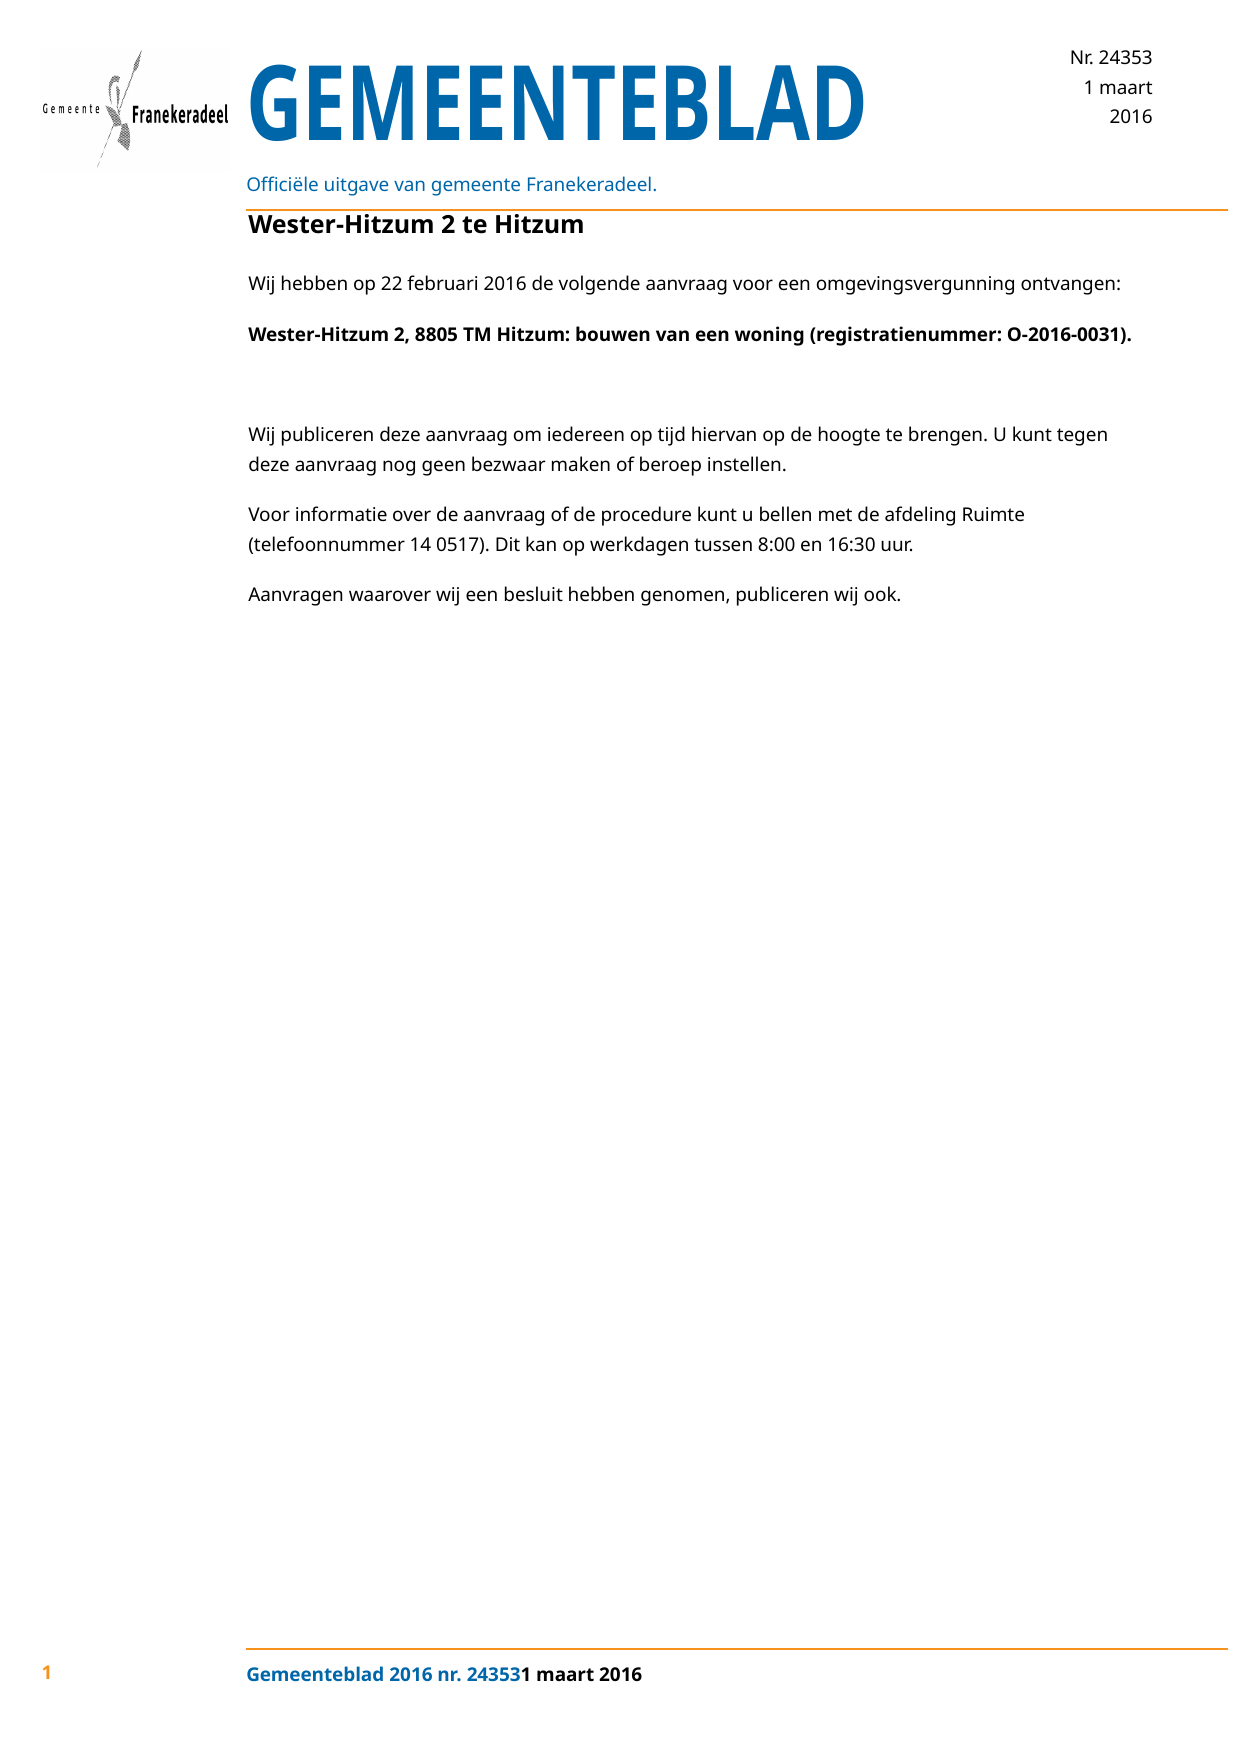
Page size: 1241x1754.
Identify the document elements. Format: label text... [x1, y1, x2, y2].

text Wij hebben op 22 februari 2016 de volgende aanvraag voor een omgevingsvergunning ontvangen: [248, 270, 1152, 296]
picture [41, 47, 231, 172]
text Aanvragen waarover wij een besluit hebben genomen, publiceren wij ook. [248, 582, 1152, 607]
text Wij publiceren deze aanvraag om iedereen op tijd hiervan op de hoogte te brengen. U kunt tegen deze aanvraag nog geen bezwaar maken of beroep instellen. [248, 422, 1152, 477]
text Voor informatie over de aanvraag of de procedure kunt u bellen met de afdeling Ruimte (telefoonnummer 14 0517). Dit kan op werkdagen tussen 8:00 en 16:30 uur. [248, 502, 1152, 557]
text Wester-Hitzum 2, 8805 TM Hitzum: bouwen van een woning (registratienummer: O-2016-0031). [248, 321, 1152, 346]
text Wester-Hitzum 2 te Hitzum [248, 211, 1152, 241]
